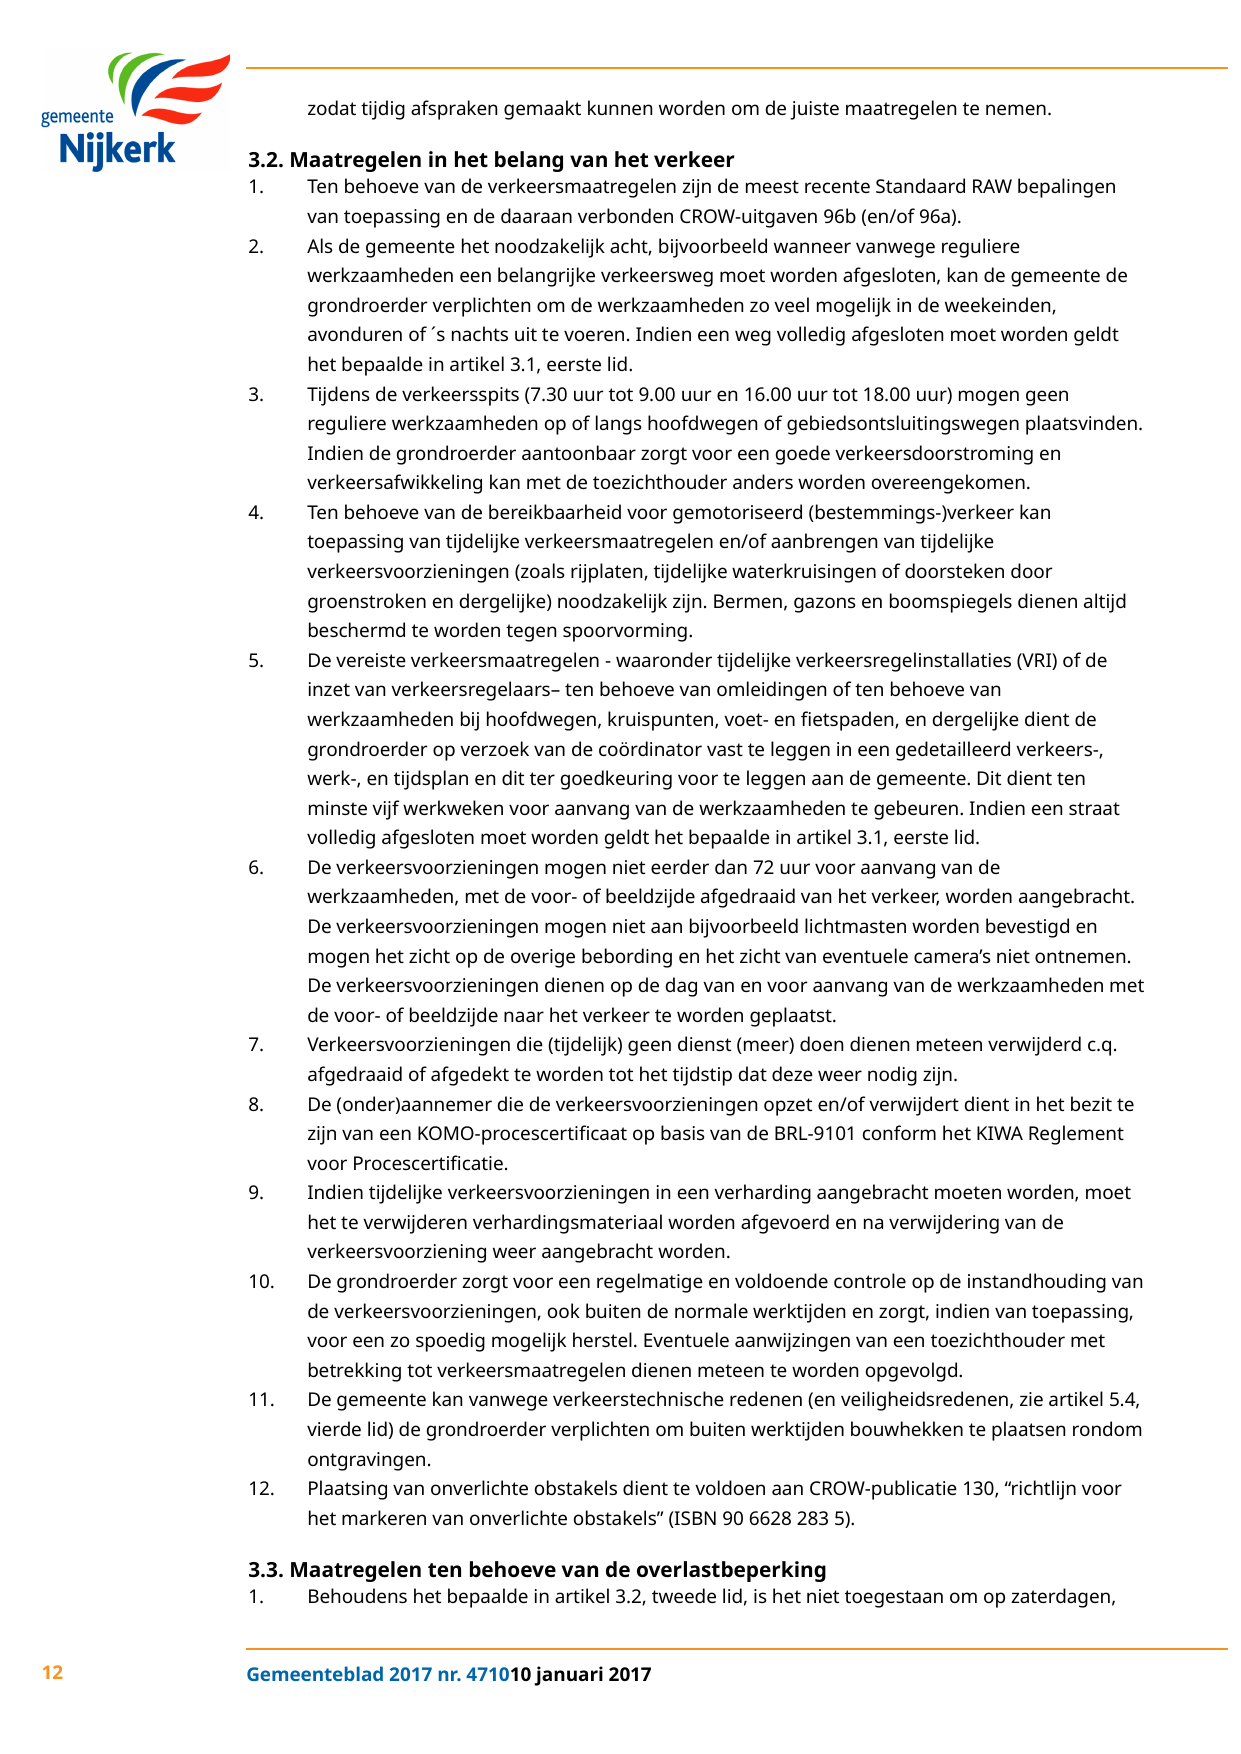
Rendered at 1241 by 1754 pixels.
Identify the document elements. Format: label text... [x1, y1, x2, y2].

list Als de gemeente het noodzakelijk acht, bijvoorbeeld wanneer vanwege reguliere werkzaamheden een belangrijke verkeersweg moet worden afgesloten, kan de gemeente de grondroerder verplichten om de werkzaamheden zo veel mogelijk in de weekeinden, avonduren of ´s nachts uit te voeren. Indien een weg volledig afgesloten moet worden geldt het bepaalde in artikel 3.1, eerste lid. [248, 233, 1152, 377]
list Tijdens de verkeersspits (7.30 uur tot 9.00 uur en 16.00 uur tot 18.00 uur) mogen geen reguliere werkzaamheden op of langs hoofdwegen of gebiedsontsluitingswegen plaatsvinden. Indien de grondroerder aantoonbaar zorgt voor een goede verkeersdoorstroming en verkeersafwikkeling kan met de toezichthouder anders worden overeengekomen. [248, 381, 1152, 495]
list Ten behoeve van de verkeersmaatregelen zijn de meest recente Standaard RAW bepalingen van toepassing en de daaraan verbonden CROW-uitgaven 96b (en/of 96a). [248, 174, 1152, 229]
list Plaatsing van onverlichte obstakels dient te voldoen aan CROW-publicatie 130, “richtlijn voor het markeren van onverlichte obstakels” (ISBN 90 6628 283 5). [248, 1475, 1152, 1531]
list De grondroerder zorgt voor een regelmatige en voldoende controle op de instandhouding van de verkeersvoorzieningen, ook buiten de normale werktijden en zorgt, indien van toepassing, voor een zo spoedig mogelijk herstel. Eventuele aanwijzingen van een toezichthouder met betrekking tot verkeersmaatregelen dienen meteen te worden opgevolgd. [248, 1268, 1152, 1383]
list Ten behoeve van de bereikbaarheid voor gemotoriseerd (bestemmings-)verkeer kan toepassing van tijdelijke verkeersmaatregelen en/of aanbrengen van tijdelijke verkeersvoorzieningen (zoals rijplaten, tijdelijke waterkruisingen of doorsteken door groenstroken en dergelijke) noodzakelijk zijn. Bermen, gazons en boomspiegels dienen altijd beschermd te worden tegen spoorvorming. [248, 499, 1152, 643]
list De gemeente kan vanwege verkeerstechnische redenen (en veiligheidsredenen, zie artikel 5.4, vierde lid) de grondroerder verplichten om buiten werktijden bouwhekken te plaatsen rondom ontgravingen. [248, 1387, 1152, 1471]
list De (onder)aannemer die de verkeersvoorzieningen opzet en/of verwijdert dient in het bezit te zijn van een KOMO-procescertificaat op basis van de BRL-9101 conform het KIWA Reglement voor Procescertificatie. [248, 1091, 1152, 1176]
picture [41, 47, 231, 172]
list Behoudens het bepaalde in artikel 3.2, tweede lid, is het niet toegestaan om op zaterdagen, [248, 1584, 1152, 1609]
text 3.3. Maatregelen ten behoeve van de overlastbeperking [248, 1555, 1152, 1584]
list Indien tijdelijke verkeersvoorzieningen in een verharding aangebracht moeten worden, moet het te verwijderen verhardingsmateriaal worden afgevoerd en na verwijdering van de verkeersvoorziening weer aangebracht worden. [248, 1179, 1152, 1264]
list zodat tijdig afspraken gemaakt kunnen worden om de juiste maatregelen te nemen. [248, 95, 1152, 121]
list Verkeersvoorzieningen die (tijdelijk) geen dienst (meer) doen dienen meteen verwijderd c.q. afgedraaid of afgedekt te worden tot het tijdstip dat deze weer nodig zijn. [248, 1032, 1152, 1087]
text 3.2. Maatregelen in het belang van het verkeer [248, 145, 1152, 174]
list De verkeersvoorzieningen mogen niet eerder dan 72 uur voor aanvang van de werkzaamheden, met de voor- of beeldzijde afgedraaid van het verkeer, worden aangebracht. De verkeersvoorzieningen mogen niet aan bijvoorbeeld lichtmasten worden bevestigd en mogen het zicht op de overige bebording en het zicht van eventuele camera’s niet ontnemen. De verkeersvoorzieningen dienen op de dag van en voor aanvang van de werkzaamheden met de voor- of beeldzijde naar het verkeer te worden geplaatst. [248, 854, 1152, 1028]
list De vereiste verkeersmaatregelen - waaronder tijdelijke verkeersregelinstallaties (VRI) of de inzet van verkeersregelaars– ten behoeve van omleidingen of ten behoeve van werkzaamheden bij hoofdwegen, kruispunten, voet- en fietspaden, en dergelijke dient de grondroerder op verzoek van de coördinator vast te leggen in een gedetailleerd verkeers-, werk-, en tijdsplan en dit ter goedkeuring voor te leggen aan de gemeente. Dit dient ten minste vijf werkweken voor aanvang van de werkzaamheden te gebeuren. Indien een straat volledig afgesloten moet worden geldt het bepaalde in artikel 3.1, eerste lid. [248, 647, 1152, 850]
